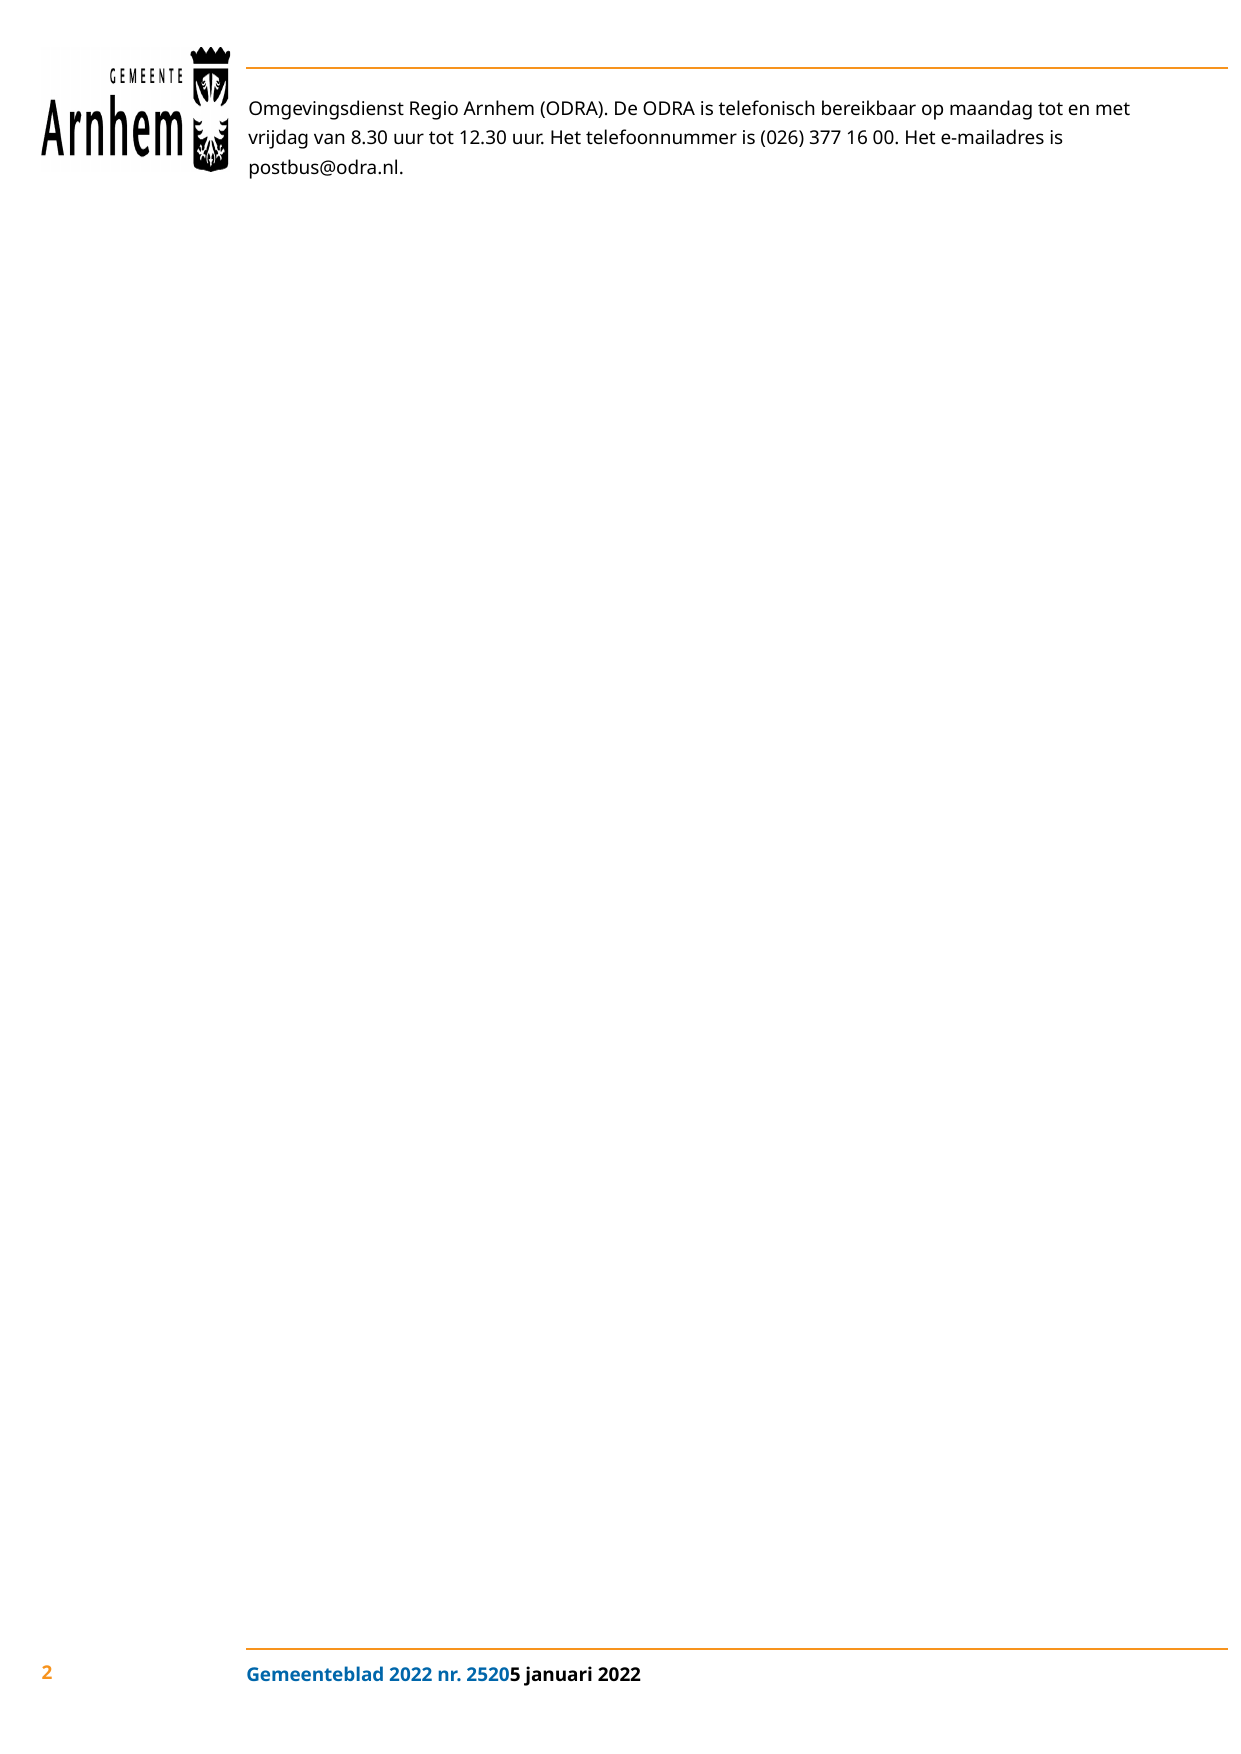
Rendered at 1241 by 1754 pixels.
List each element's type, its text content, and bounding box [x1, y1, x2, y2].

picture [41, 47, 231, 172]
text Omgevingsdienst Regio Arnhem (ODRA). De ODRA is telefonisch bereikbaar op maandag tot en met vrijdag van 8.30 uur tot 12.30 uur. Het telefoonnummer is (026) 377 16 00. Het e-mailadres is postbus@odra.nl. [248, 95, 1152, 180]
